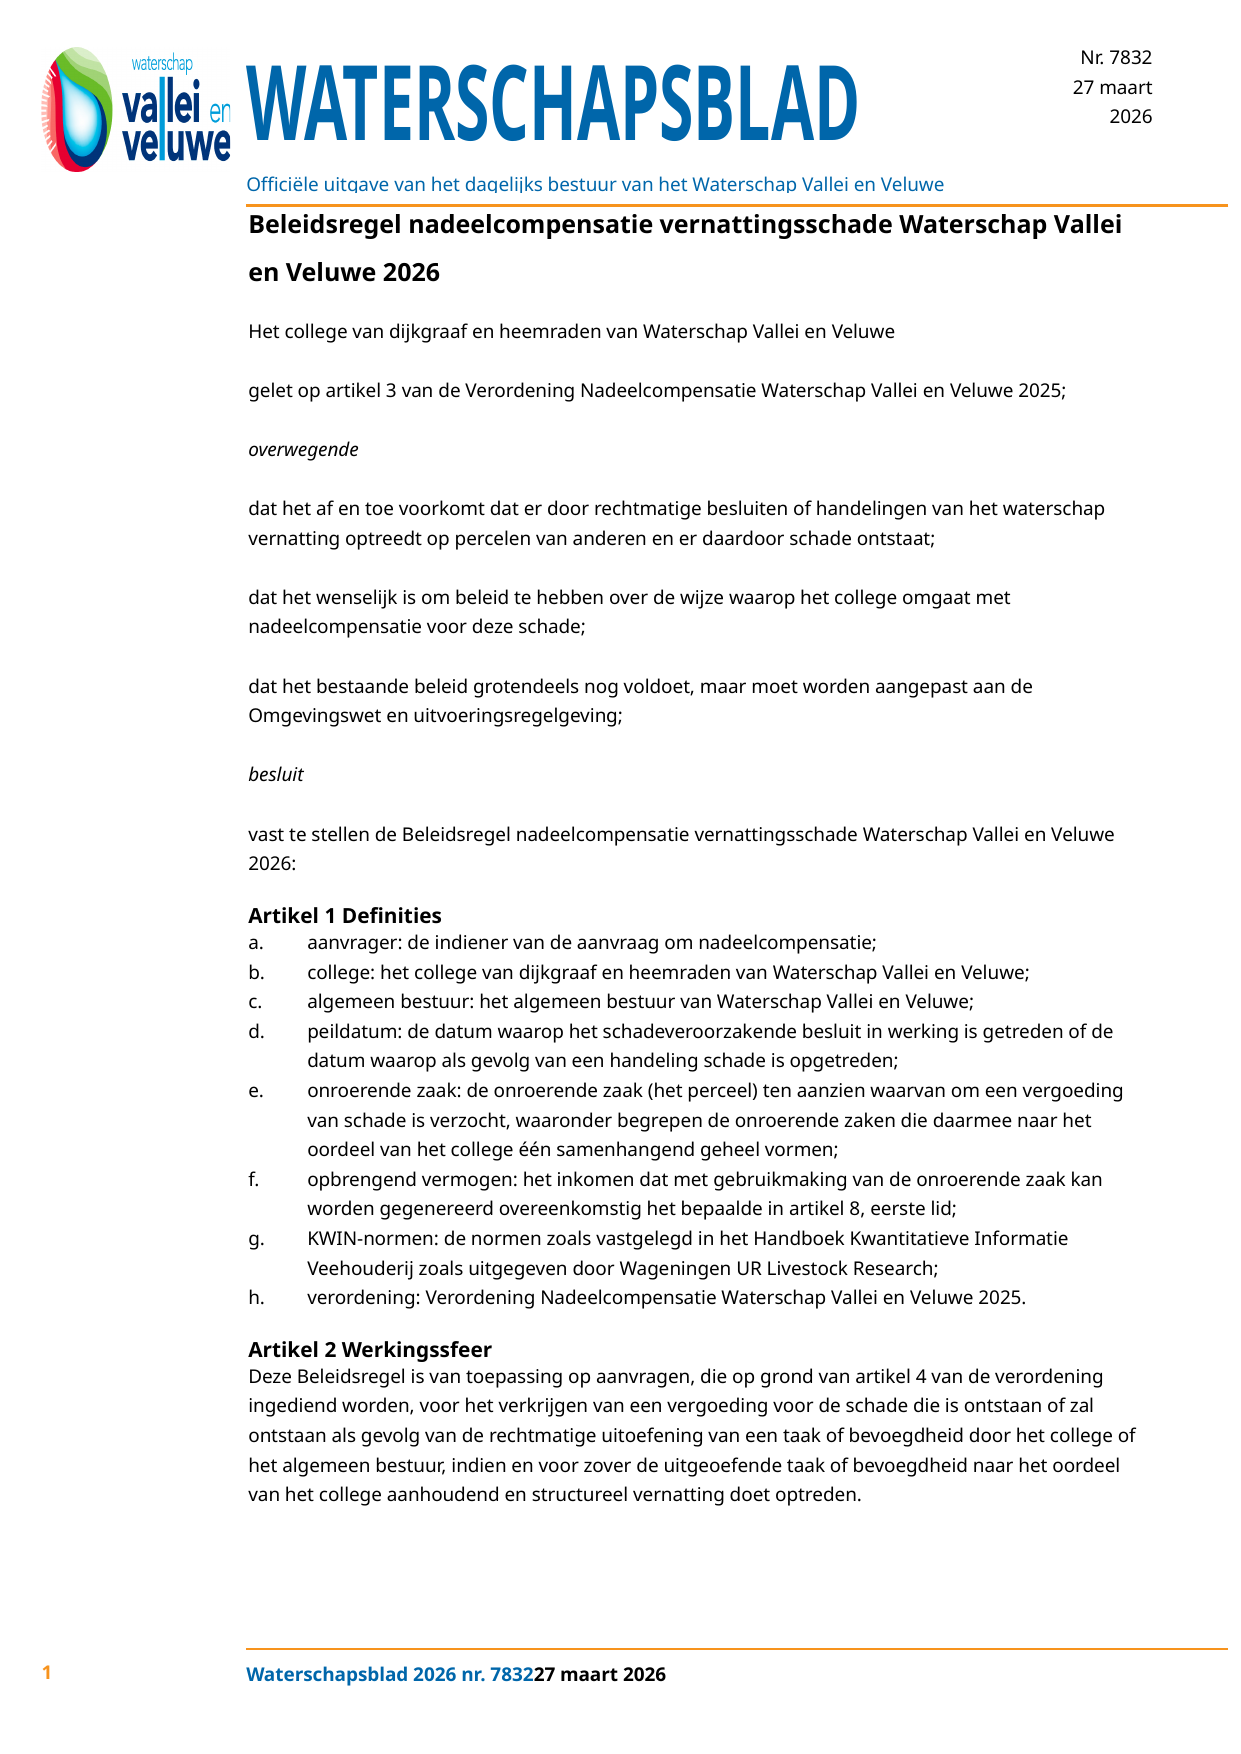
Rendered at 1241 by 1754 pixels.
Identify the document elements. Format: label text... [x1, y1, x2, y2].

list verordening: Verordening Nadeelcompensatie Waterschap Vallei en Veluwe 2025. [248, 1284, 1152, 1310]
text Beleidsregel nadeelcompensatie vernattingsschade Waterschap Vallei en Veluwe 2026 [248, 207, 1152, 288]
text Deze Beleidsregel is van toepassing op aanvragen, die op grond van artikel 4 van de verordening ingediend worden, voor het verkrijgen van een vergoeding voor de schade die is ontstaan of zal ontstaan als gevolg van de rechtmatige uitoefening van een taak of bevoegdheid door het college of het algemeen bestuur, indien en voor zover de uitgeoefende taak of bevoegdheid naar het oordeel van het college aanhoudend en structureel vernatting doet optreden. [248, 1363, 1152, 1507]
list onroerende zaak: de onroerende zaak (het perceel) ten aanzien waarvan om een vergoeding van schade is verzocht, waaronder begrepen de onroerende zaken die daarmee naar het oordeel van het college één samenhangend geheel vormen; [248, 1077, 1152, 1162]
text dat het wenselijk is om beleid te hebben over de wijze waarop het college omgaat met nadeelcompensatie voor deze schade; [248, 584, 1152, 639]
picture [41, 47, 231, 172]
list college: het college van dijkgraaf en heemraden van Waterschap Vallei en Veluwe; [248, 959, 1152, 984]
text Artikel 1 Definities [248, 901, 1152, 929]
text Het college van dijkgraaf en heemraden van Waterschap Vallei en Veluwe [248, 318, 1152, 344]
text vast te stellen de Beleidsregel nadeelcompensatie vernattingsschade Waterschap Vallei en Veluwe 2026: [248, 821, 1152, 876]
text Artikel 2 Werkingssfeer [248, 1335, 1152, 1363]
text dat het bestaande beleid grotendeels nog voldoet, maar moet worden aangepast aan de Omgevingswet en uitvoeringsregelgeving; [248, 673, 1152, 728]
list opbrengend vermogen: het inkomen dat met gebruikmaking van de onroerende zaak kan worden gegenereerd overeenkomstig het bepaalde in artikel 8, eerste lid; [248, 1166, 1152, 1221]
text overwegende [248, 436, 1152, 462]
list peildatum: de datum waarop het schadeveroorzakende besluit in werking is getreden of de datum waarop als gevolg van een handeling schade is opgetreden; [248, 1018, 1152, 1073]
list algemeen bestuur: het algemeen bestuur van Waterschap Vallei en Veluwe; [248, 988, 1152, 1014]
text dat het af en toe voorkomt dat er door rechtmatige besluiten of handelingen van het waterschap vernatting optreedt op percelen van anderen en er daardoor schade ontstaat; [248, 495, 1152, 551]
list aanvrager: de indiener van de aanvraag om nadeelcompensatie; [248, 929, 1152, 955]
list KWIN-normen: de normen zoals vastgelegd in het Handboek Kwantitatieve Informatie Veehouderij zoals uitgegeven door Wageningen UR Livestock Research; [248, 1225, 1152, 1280]
text gelet op artikel 3 van de Verordening Nadeelcompensatie Waterschap Vallei en Veluwe 2025; [248, 377, 1152, 403]
text besluit [248, 762, 1152, 787]
